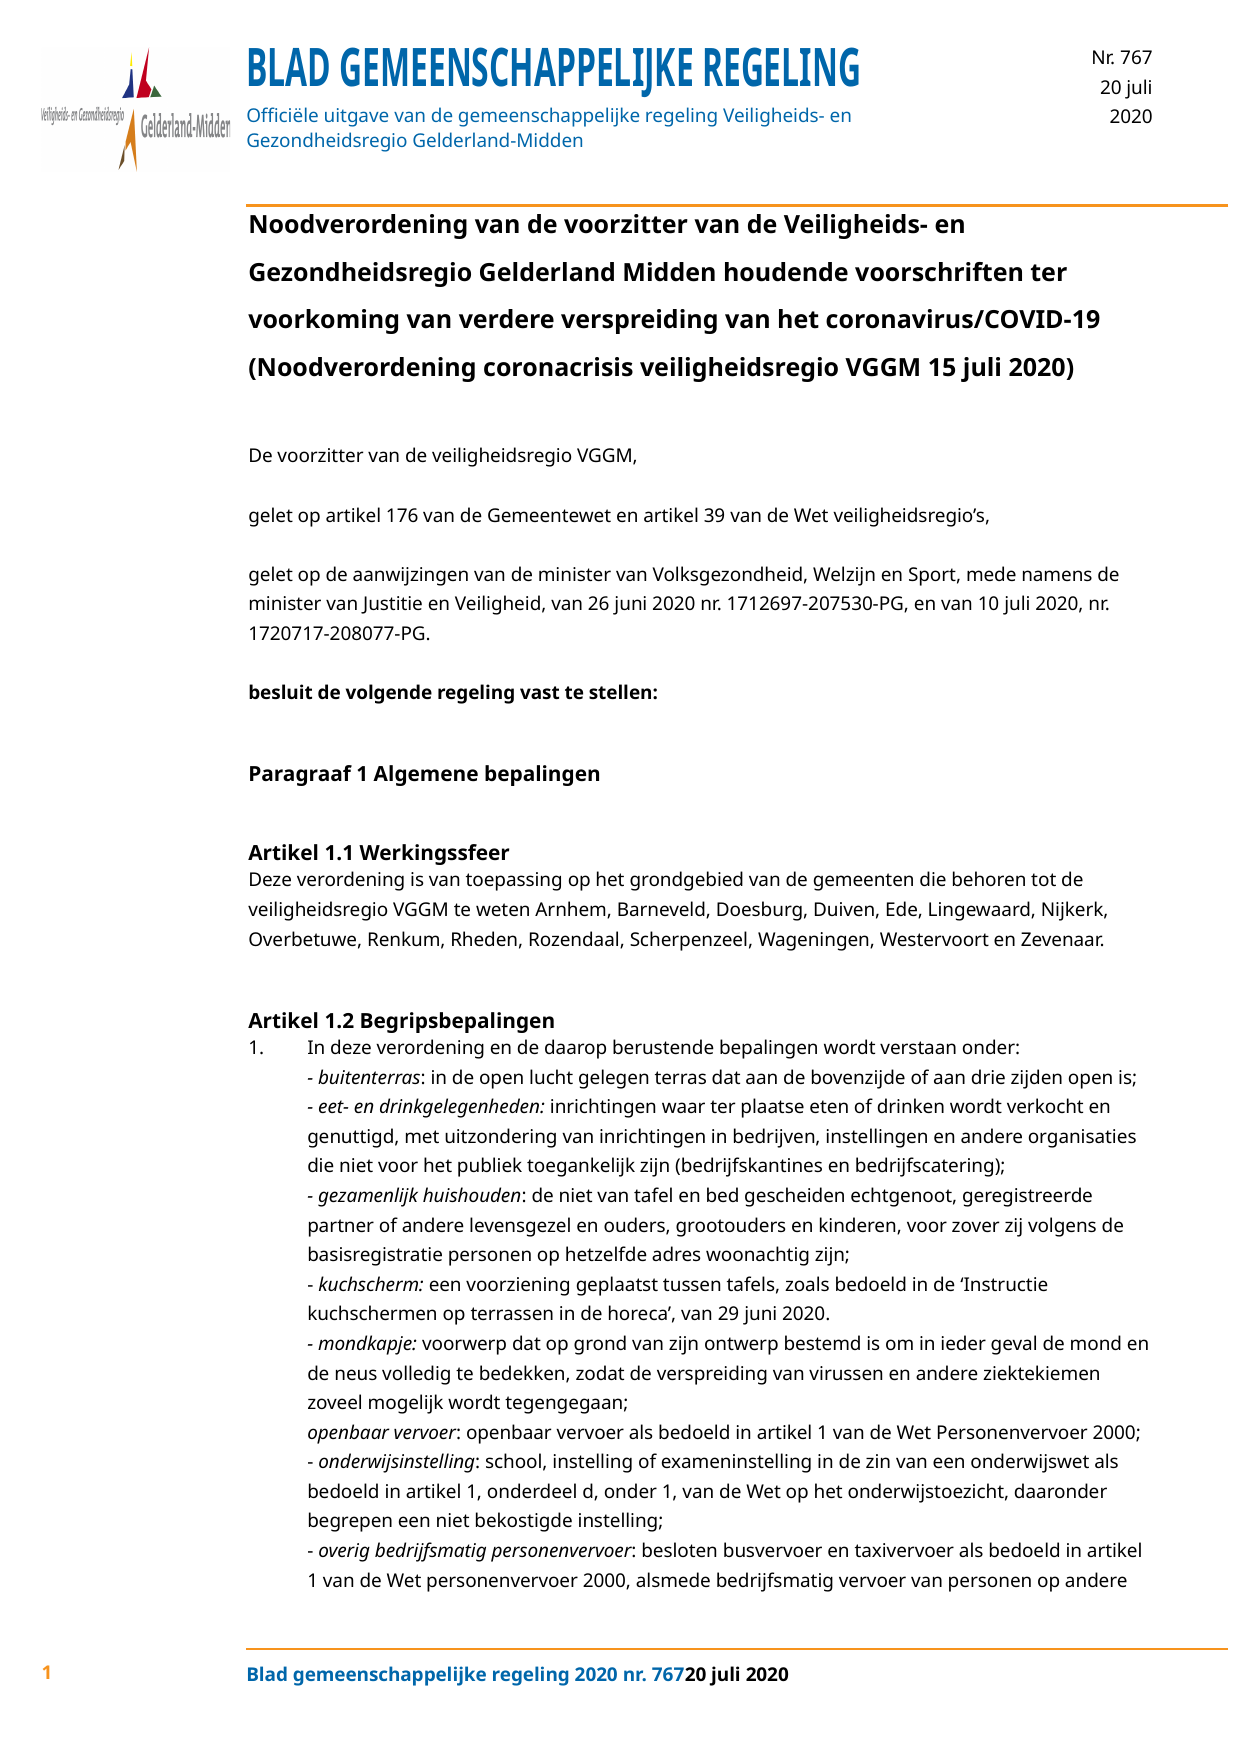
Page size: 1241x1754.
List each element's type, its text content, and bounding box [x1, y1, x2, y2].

text gelet op de aanwijzingen van de minister van Volksgezondheid, Welzijn en Sport, mede namens de minister van Justitie en Veiligheid, van 26 juni 2020 nr. 1712697-207530-PG, en van 10 juli 2020, nr. 1720717-208077-PG. [248, 561, 1152, 646]
list openbaar vervoer: openbaar vervoer als bedoeld in artikel 1 van de Wet Personenvervoer 2000; [248, 1419, 1152, 1444]
list - buitenterras: in de open lucht gelegen terras dat aan de bovenzijde of aan drie zijden open is; [248, 1064, 1152, 1089]
text besluit de volgende regeling vast te stellen: [248, 679, 1152, 705]
list - kuchscherm: een voorziening geplaatst tussen tafels, zoals bedoeld in de ‘Instructie kuchschermen op terrassen in de horeca’, van 29 juni 2020. [248, 1271, 1152, 1326]
list - overig bedrijfsmatig personenvervoer: besloten busvervoer en taxivervoer als bedoeld in artikel 1 van de Wet personenvervoer 2000, alsmede bedrijfsmatig vervoer van personen op andere [248, 1537, 1152, 1592]
list - onderwijsinstelling: school, instelling of exameninstelling in de zin van een onderwijswet als bedoeld in artikel 1, onderdeel d, onder 1, van de Wet op het onderwijstoezicht, daaronder begrepen een niet bekostigde instelling; [248, 1448, 1152, 1533]
list - eet- en drinkgelegenheden: inrichtingen waar ter plaatse eten of drinken wordt verkocht en genuttigd, met uitzondering van inrichtingen in bedrijven, instellingen en andere organisaties die niet voor het publiek toegankelijk zijn (bedrijfskantines en bedrijfscatering); [248, 1093, 1152, 1178]
text Noodverordening van de voorzitter van de Veiligheids- en Gezondheidsregio Gelderland Midden houdende voorschriften ter voorkoming van verdere verspreiding van het coronavirus/COVID-19 (Noodverordening coronacrisis veiligheidsregio VGGM 15 juli 2020) [248, 207, 1152, 384]
picture [41, 47, 231, 172]
text Artikel 1.1 Werkingssfeer [248, 838, 1152, 867]
text Paragraaf 1 Algemene bepalingen [248, 759, 1152, 788]
text gelet op artikel 176 van de Gemeentewet en artikel 39 van de Wet veiligheidsregio’s, [248, 502, 1152, 528]
text Artikel 1.2 Begripsbepalingen [248, 1006, 1152, 1034]
text Deze verordening is van toepassing op het grondgebied van de gemeenten die behoren tot de veiligheidsregio VGGM te weten Arnhem, Barneveld, Doesburg, Duiven, Ede, Lingewaard, Nijkerk, Overbetuwe, Renkum, Rheden, Rozendaal, Scherpenzeel, Wageningen, Westervoort en Zevenaar. [248, 867, 1152, 952]
list - gezamenlijk huishouden: de niet van tafel en bed gescheiden echtgenoot, geregistreerde partner of andere levensgezel en ouders, grootouders en kinderen, voor zover zij volgens de basisregistratie personen op hetzelfde adres woonachtig zijn; [248, 1182, 1152, 1267]
list In deze verordening en de daarop berustende bepalingen wordt verstaan onder: [248, 1034, 1152, 1060]
list - mondkapje: voorwerp dat op grond van zijn ontwerp bestemd is om in ieder geval de mond en de neus volledig te bedekken, zodat de verspreiding van virussen en andere ziektekiemen zoveel mogelijk wordt tegengegaan; [248, 1330, 1152, 1415]
text De voorzitter van de veiligheidsregio VGGM, [248, 443, 1152, 468]
